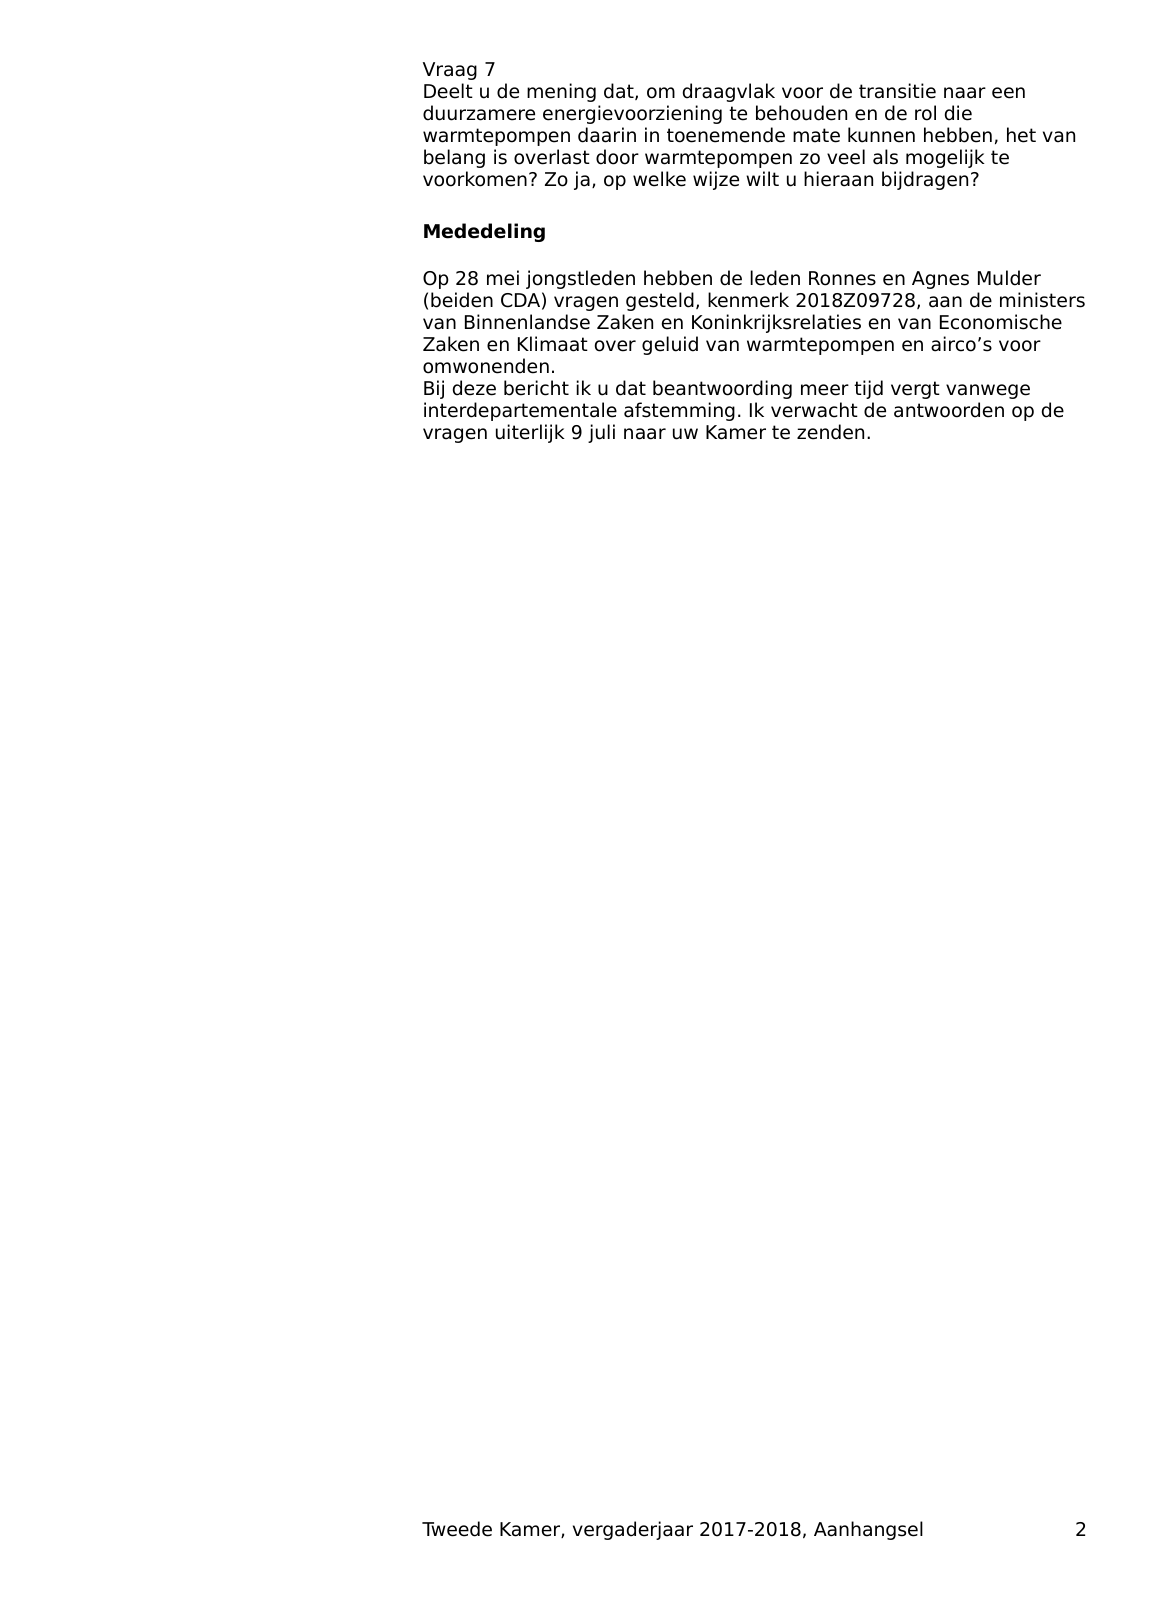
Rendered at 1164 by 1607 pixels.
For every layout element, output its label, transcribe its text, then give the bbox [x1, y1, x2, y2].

text Deelt u de mening dat, om draagvlak voor de transitie naar een duurzamere energievoorziening te behouden en de rol die warmtepompen daarin in toenemende mate kunnen hebben, het van belang is overlast door warmtepompen zo veel als mogelijk te voorkomen? Zo ja, op welke wijze wilt u hieraan bijdragen? [422, 81, 1087, 191]
text Op 28 mei jongstleden hebben de leden Ronnes en Agnes Mulder (beiden CDA) vragen gesteld, kenmerk 2018Z09728, aan de ministers van Binnenlandse Zaken en Koninkrijksrelaties en van Economische Zaken en Klimaat over geluid van warmtepompen en airco’s voor omwonenden. [422, 268, 1087, 378]
text Vraag 7 [422, 59, 1087, 81]
subtitle Mededeling [422, 221, 1087, 243]
text Bij deze bericht ik u dat beantwoording meer tijd vergt vanwege interdepartementale afstemming. Ik verwacht de antwoorden op de vragen uiterlijk 9 juli naar uw Kamer te zenden. [422, 378, 1087, 444]
